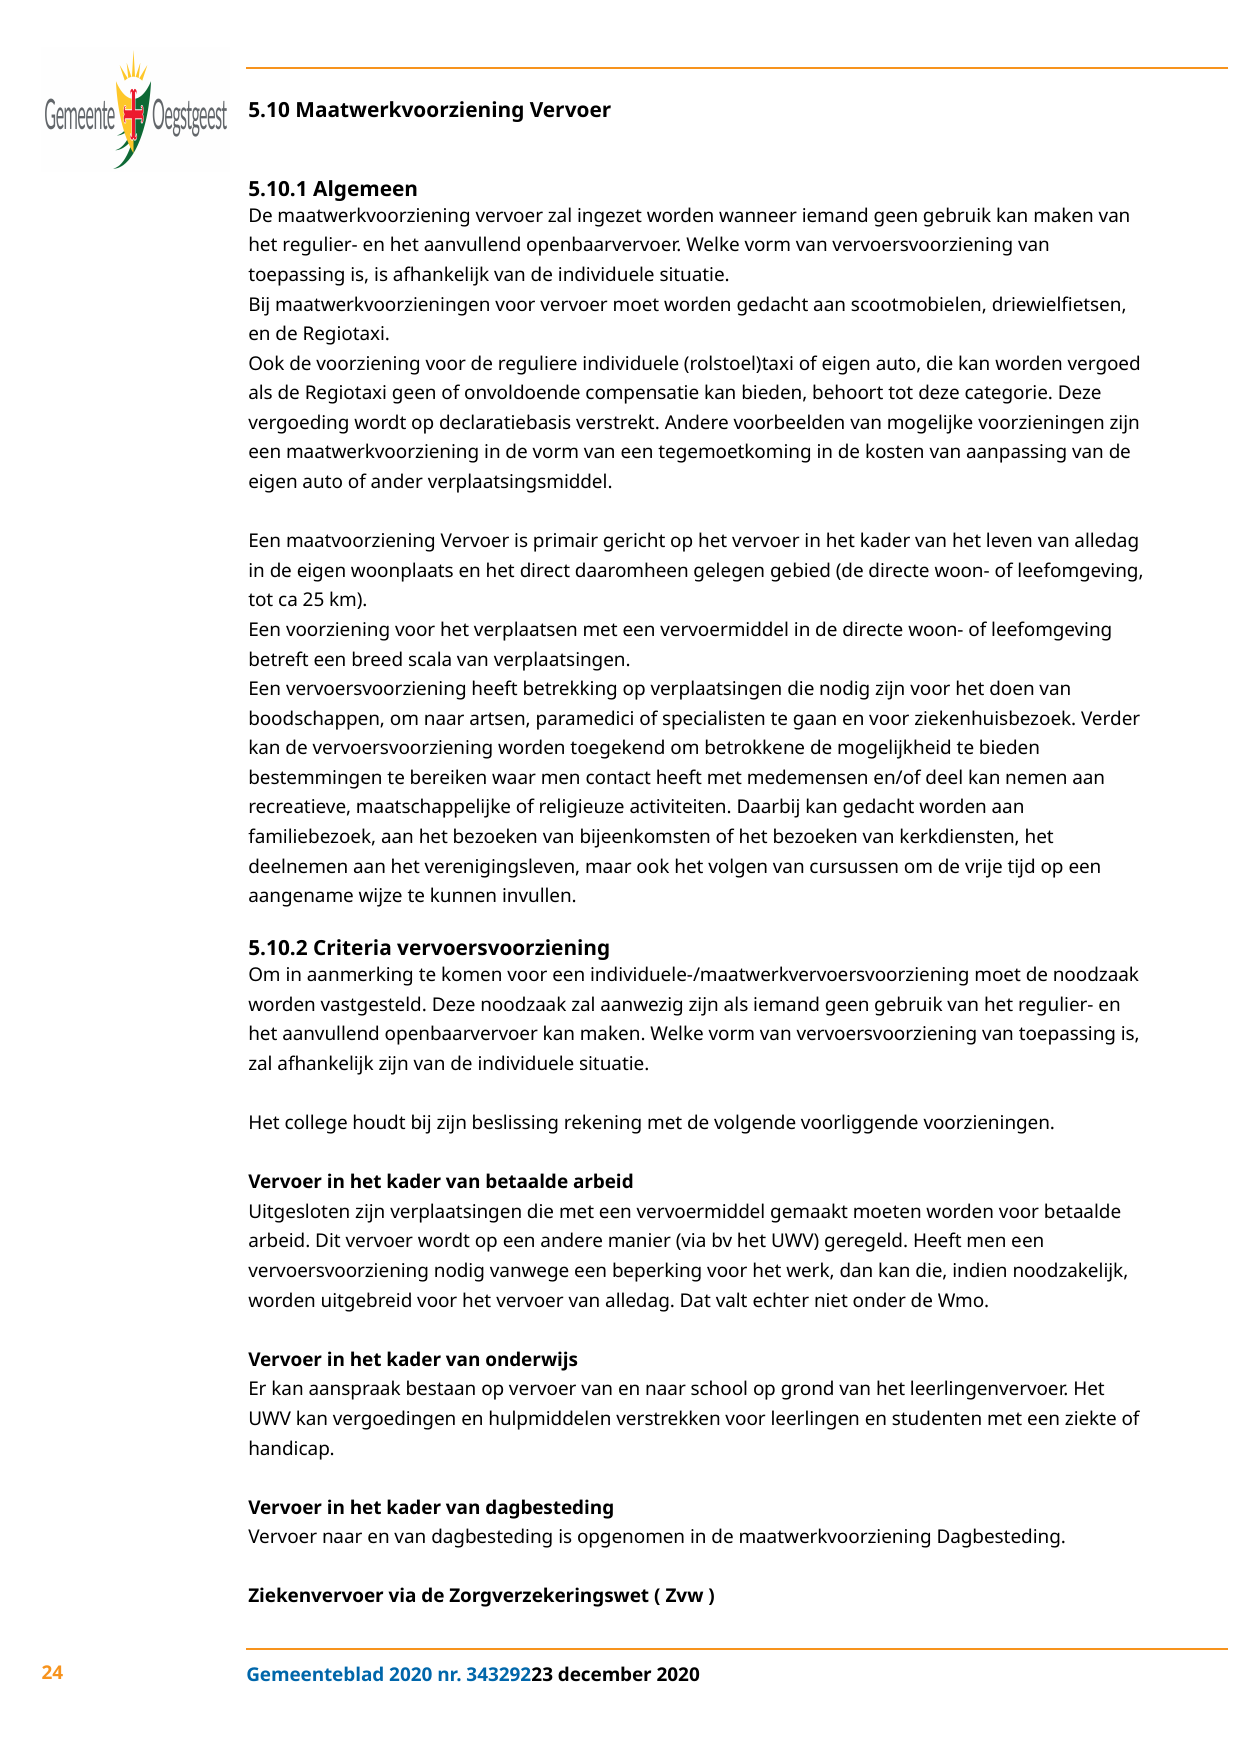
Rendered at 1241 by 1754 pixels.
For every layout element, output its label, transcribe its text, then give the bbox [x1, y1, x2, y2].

text Een maatvoorziening Vervoer is primair gericht op het vervoer in het kader van het leven van alledag in de eigen woonplaats en het direct daaromheen gelegen gebied (de directe woon- of leefomgeving, tot ca 25 km). [248, 527, 1152, 612]
text Vervoer in het kader van betaalde arbeid [248, 1168, 1152, 1194]
text Ziekenvervoer via de Zorgverzekeringswet ( Zvw ) [248, 1583, 1152, 1608]
text Vervoer in het kader van dagbesteding [248, 1494, 1152, 1519]
text Om in aanmerking te komen voor een individuele-/maatwerkvervoersvoorziening moet de noodzaak worden vastgesteld. Deze noodzaak zal aanwezig zijn als iemand geen gebruik van het regulier- en het aanvullend openbaarvervoer kan maken. Welke vorm van vervoersvoorziening van toepassing is, zal afhankelijk zijn van de individuele situatie. [248, 961, 1152, 1076]
text 5.10.2 Criteria vervoersvoorziening [248, 933, 1152, 961]
text De maatwerkvoorziening vervoer zal ingezet worden wanneer iemand geen gebruik kan maken van het regulier- en het aanvullend openbaarvervoer. Welke vorm van vervoersvoorziening van toepassing is, is afhankelijk van de individuele situatie. [248, 202, 1152, 287]
picture [41, 47, 231, 172]
text Ook de voorziening voor de reguliere individuele (rolstoel)taxi of eigen auto, die kan worden vergoed als de Regiotaxi geen of onvoldoende compensatie kan bieden, behoort tot deze categorie. Deze vergoeding wordt op declaratiebasis verstrekt. Andere voorbeelden van mogelijke voorzieningen zijn een maatwerkvoorziening in de vorm van een tegemoetkoming in de kosten van aanpassing van de eigen auto of ander verplaatsingsmiddel. [248, 350, 1152, 494]
text 5.10.1 Algemeen [248, 174, 1152, 202]
text Een vervoersvoorziening heeft betrekking op verplaatsingen die nodig zijn voor het doen van boodschappen, om naar artsen, paramedici of specialisten te gaan en voor ziekenhuisbezoek. Verder kan de vervoersvoorziening worden toegekend om betrokkene de mogelijkheid te bieden bestemmingen te bereiken waar men contact heeft met medemensen en/of deel kan nemen aan recreatieve, maatschappelijke of religieuze activiteiten. Daarbij kan gedacht worden aan familiebezoek, aan het bezoeken van bijeenkomsten of het bezoeken van kerkdiensten, het deelnemen aan het verenigingsleven, maar ook het volgen van cursussen om de vrije tijd op een aangename wijze te kunnen invullen. [248, 675, 1152, 908]
text Een voorziening voor het verplaatsen met een vervoermiddel in de directe woon- of leefomgeving betreft een breed scala van verplaatsingen. [248, 616, 1152, 672]
text Er kan aanspraak bestaan op vervoer van en naar school op grond van het leerlingenvervoer. Het UWV kan vergoedingen en hulpmiddelen verstrekken voor leerlingen en studenten met een ziekte of handicap. [248, 1376, 1152, 1460]
text Het college houdt bij zijn beslissing rekening met de volgende voorliggende voorzieningen. [248, 1109, 1152, 1135]
text Vervoer in het kader van onderwijs [248, 1346, 1152, 1372]
text Bij maatwerkvoorzieningen voor vervoer moet worden gedacht aan scootmobielen, driewielfietsen, en de Regiotaxi. [248, 291, 1152, 346]
text Vervoer naar en van dagbesteding is opgenomen in de maatwerkvoorziening Dagbesteding. [248, 1523, 1152, 1549]
text Uitgesloten zijn verplaatsingen die met een vervoermiddel gemaakt moeten worden voor betaalde arbeid. Dit vervoer wordt op een andere manier (via bv het UWV) geregeld. Heeft men een vervoersvoorziening nodig vanwege een beperking voor het werk, dan kan die, indien noodzakelijk, worden uitgebreid voor het vervoer van alledag. Dat valt echter niet onder de Wmo. [248, 1198, 1152, 1312]
text 5.10 Maatwerkvoorziening Vervoer [248, 95, 1152, 123]
